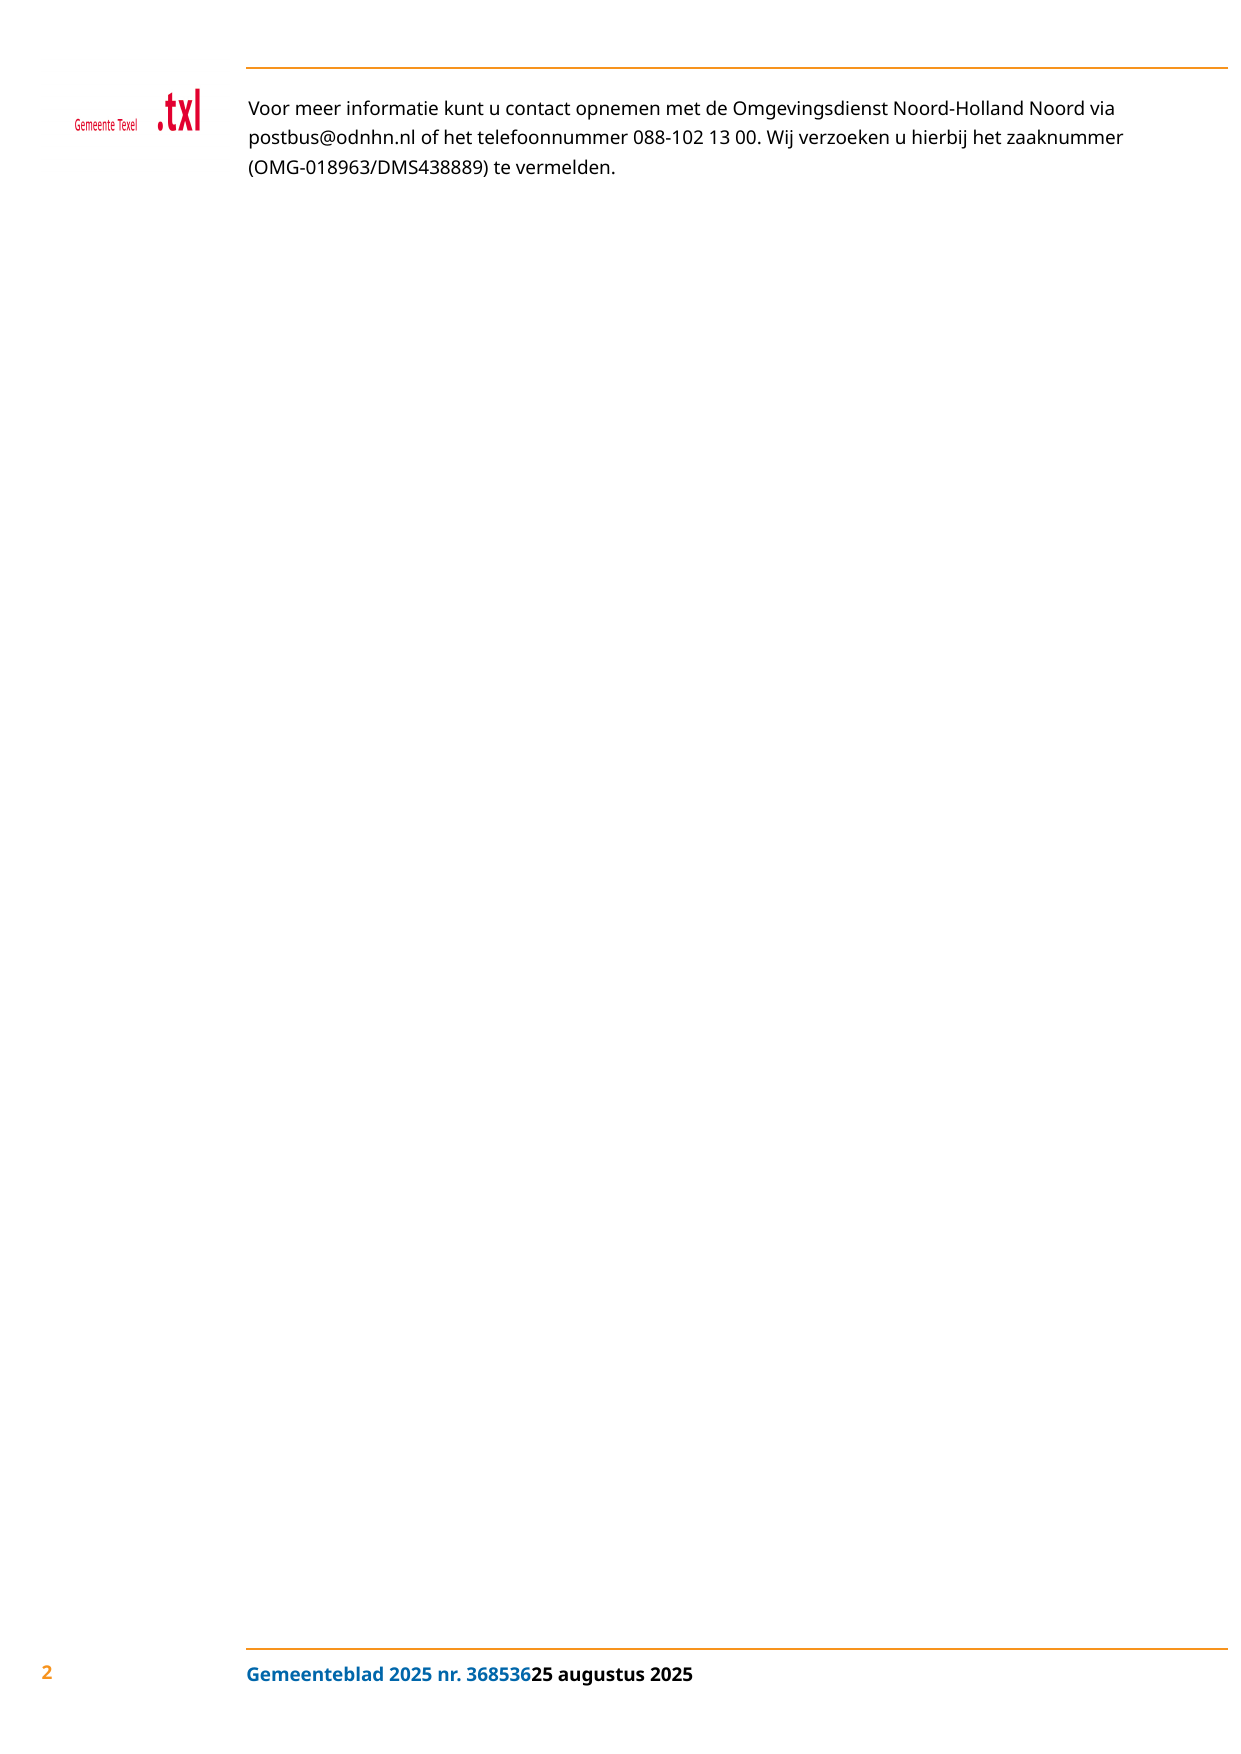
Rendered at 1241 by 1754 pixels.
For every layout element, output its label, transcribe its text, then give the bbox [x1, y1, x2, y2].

picture [41, 47, 231, 172]
text Voor meer informatie kunt u contact opnemen met de Omgevingsdienst Noord-Holland Noord via postbus@odnhn.nl of het telefoonnummer 088-102 13 00. Wij verzoeken u hierbij het zaaknummer (OMG-018963/DMS438889) te vermelden. [248, 95, 1152, 180]
